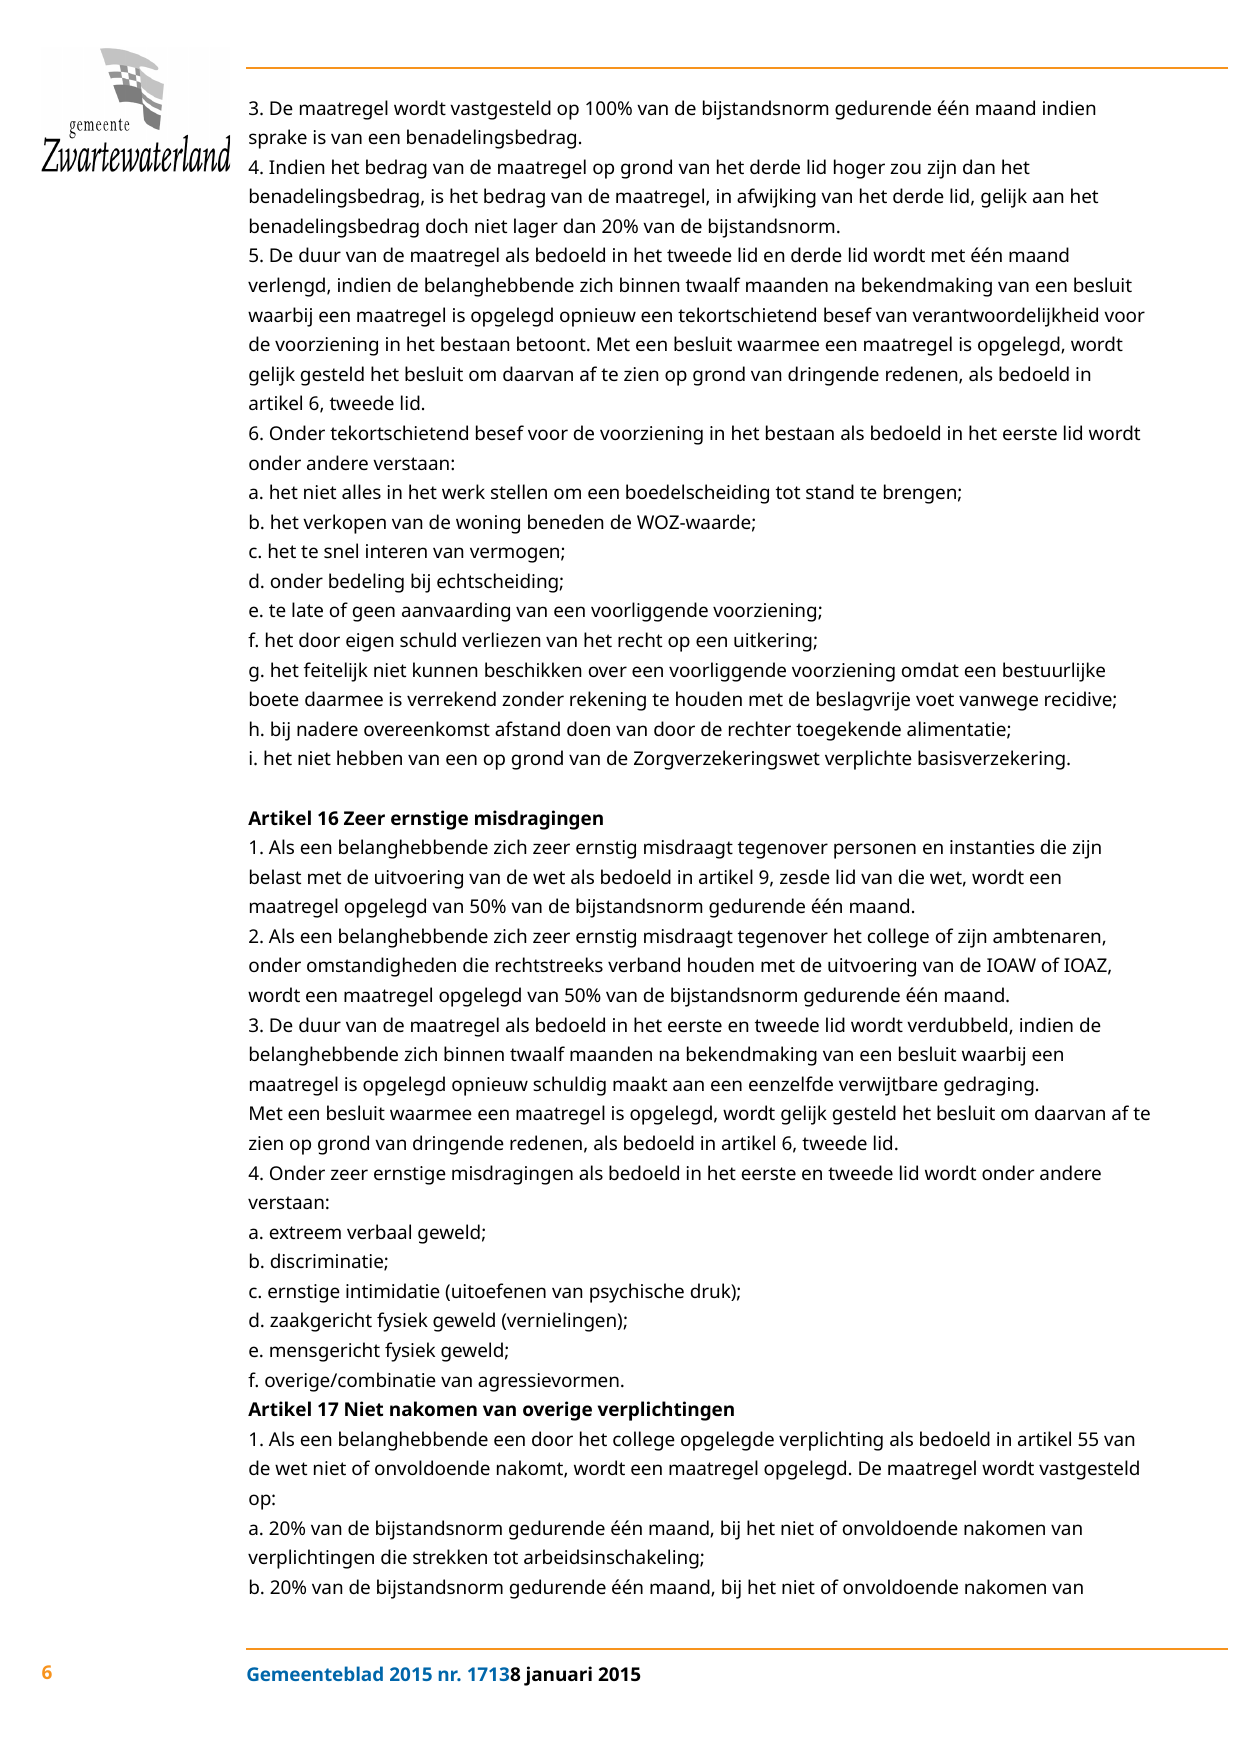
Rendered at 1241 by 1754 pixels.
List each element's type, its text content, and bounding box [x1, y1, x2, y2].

text 3. De maatregel wordt vastgesteld op 100% van de bijstandsnorm gedurende één maand indien sprake is van een benadelingsbedrag. [248, 95, 1152, 150]
text c. ernstige intimidatie (uitoefenen van psychische druk); [248, 1278, 1152, 1304]
text h. bij nadere overeenkomst afstand doen van door de rechter toegekende alimentatie; [248, 716, 1152, 742]
text d. onder bedeling bij echtscheiding; [248, 568, 1152, 594]
text a. 20% van de bijstandsnorm gedurende één maand, bij het niet of onvoldoende nakomen van verplichtingen die strekken tot arbeidsinschakeling; [248, 1515, 1152, 1570]
text f. het door eigen schuld verliezen van het recht op een uitkering; [248, 627, 1152, 653]
picture [41, 47, 231, 172]
text 3. De duur van de maatregel als bedoeld in het eerste en tweede lid wordt verdubbeld, indien de belanghebbende zich binnen twaalf maanden na bekendmaking van een besluit waarbij een maatregel is opgelegd opnieuw schuldig maakt aan een eenzelfde verwijtbare gedraging. [248, 1012, 1152, 1097]
text a. extreem verbaal geweld; [248, 1219, 1152, 1245]
text b. 20% van de bijstandsnorm gedurende één maand, bij het niet of onvoldoende nakomen van [248, 1574, 1152, 1600]
text 4. Indien het bedrag van de maatregel op grond van het derde lid hoger zou zijn dan het benadelingsbedrag, is het bedrag van de maatregel, in afwijking van het derde lid, gelijk aan het benadelingsbedrag doch niet lager dan 20% van de bijstandsnorm. [248, 154, 1152, 239]
text f. overige/combinatie van agressievormen. [248, 1367, 1152, 1393]
text Artikel 16 Zeer ernstige misdragingen [248, 805, 1152, 831]
text 2. Als een belanghebbende zich zeer ernstig misdraagt tegenover het college of zijn ambtenaren, onder omstandigheden die rechtstreeks verband houden met de uitvoering van de IOAW of IOAZ, wordt een maatregel opgelegd van 50% van de bijstandsnorm gedurende één maand. [248, 923, 1152, 1008]
text Artikel 17 Niet nakomen van overige verplichtingen [248, 1396, 1152, 1422]
text e. mensgericht fysiek geweld; [248, 1337, 1152, 1363]
text Met een besluit waarmee een maatregel is opgelegd, wordt gelijk gesteld het besluit om daarvan af te zien op grond van dringende redenen, als bedoeld in artikel 6, tweede lid. [248, 1101, 1152, 1156]
text c. het te snel interen van vermogen; [248, 538, 1152, 564]
text 1. Als een belanghebbende zich zeer ernstig misdraagt tegenover personen en instanties die zijn belast met de uitvoering van de wet als bedoeld in artikel 9, zesde lid van die wet, wordt een maatregel opgelegd van 50% van de bijstandsnorm gedurende één maand. [248, 834, 1152, 919]
text 5. De duur van de maatregel als bedoeld in het tweede lid en derde lid wordt met één maand verlengd, indien de belanghebbende zich binnen twaalf maanden na bekendmaking van een besluit waarbij een maatregel is opgelegd opnieuw een tekortschietend besef van verantwoordelijkheid voor de voorziening in het bestaan betoont. Met een besluit waarmee een maatregel is opgelegd, wordt gelijk gesteld het besluit om daarvan af te zien op grond van dringende redenen, als bedoeld in artikel 6, tweede lid. [248, 243, 1152, 416]
text e. te late of geen aanvaarding van een voorliggende voorziening; [248, 598, 1152, 623]
text i. het niet hebben van een op grond van de Zorgverzekeringswet verplichte basisverzekering. [248, 746, 1152, 771]
text 1. Als een belanghebbende een door het college opgelegde verplichting als bedoeld in artikel 55 van de wet niet of onvoldoende nakomt, wordt een maatregel opgelegd. De maatregel wordt vastgesteld op: [248, 1426, 1152, 1511]
text d. zaakgericht fysiek geweld (vernielingen); [248, 1308, 1152, 1333]
text g. het feitelijk niet kunnen beschikken over een voorliggende voorziening omdat een bestuurlijke boete daarmee is verrekend zonder rekening te houden met de beslagvrije voet vanwege recidive; [248, 657, 1152, 712]
text 6. Onder tekortschietend besef voor de voorziening in het bestaan als bedoeld in het eerste lid wordt onder andere verstaan: [248, 420, 1152, 476]
text b. discriminatie; [248, 1248, 1152, 1274]
text b. het verkopen van de woning beneden de WOZ-waarde; [248, 509, 1152, 535]
text a. het niet alles in het werk stellen om een boedelscheiding tot stand te brengen; [248, 479, 1152, 505]
text 4. Onder zeer ernstige misdragingen als bedoeld in het eerste en tweede lid wordt onder andere verstaan: [248, 1160, 1152, 1215]
